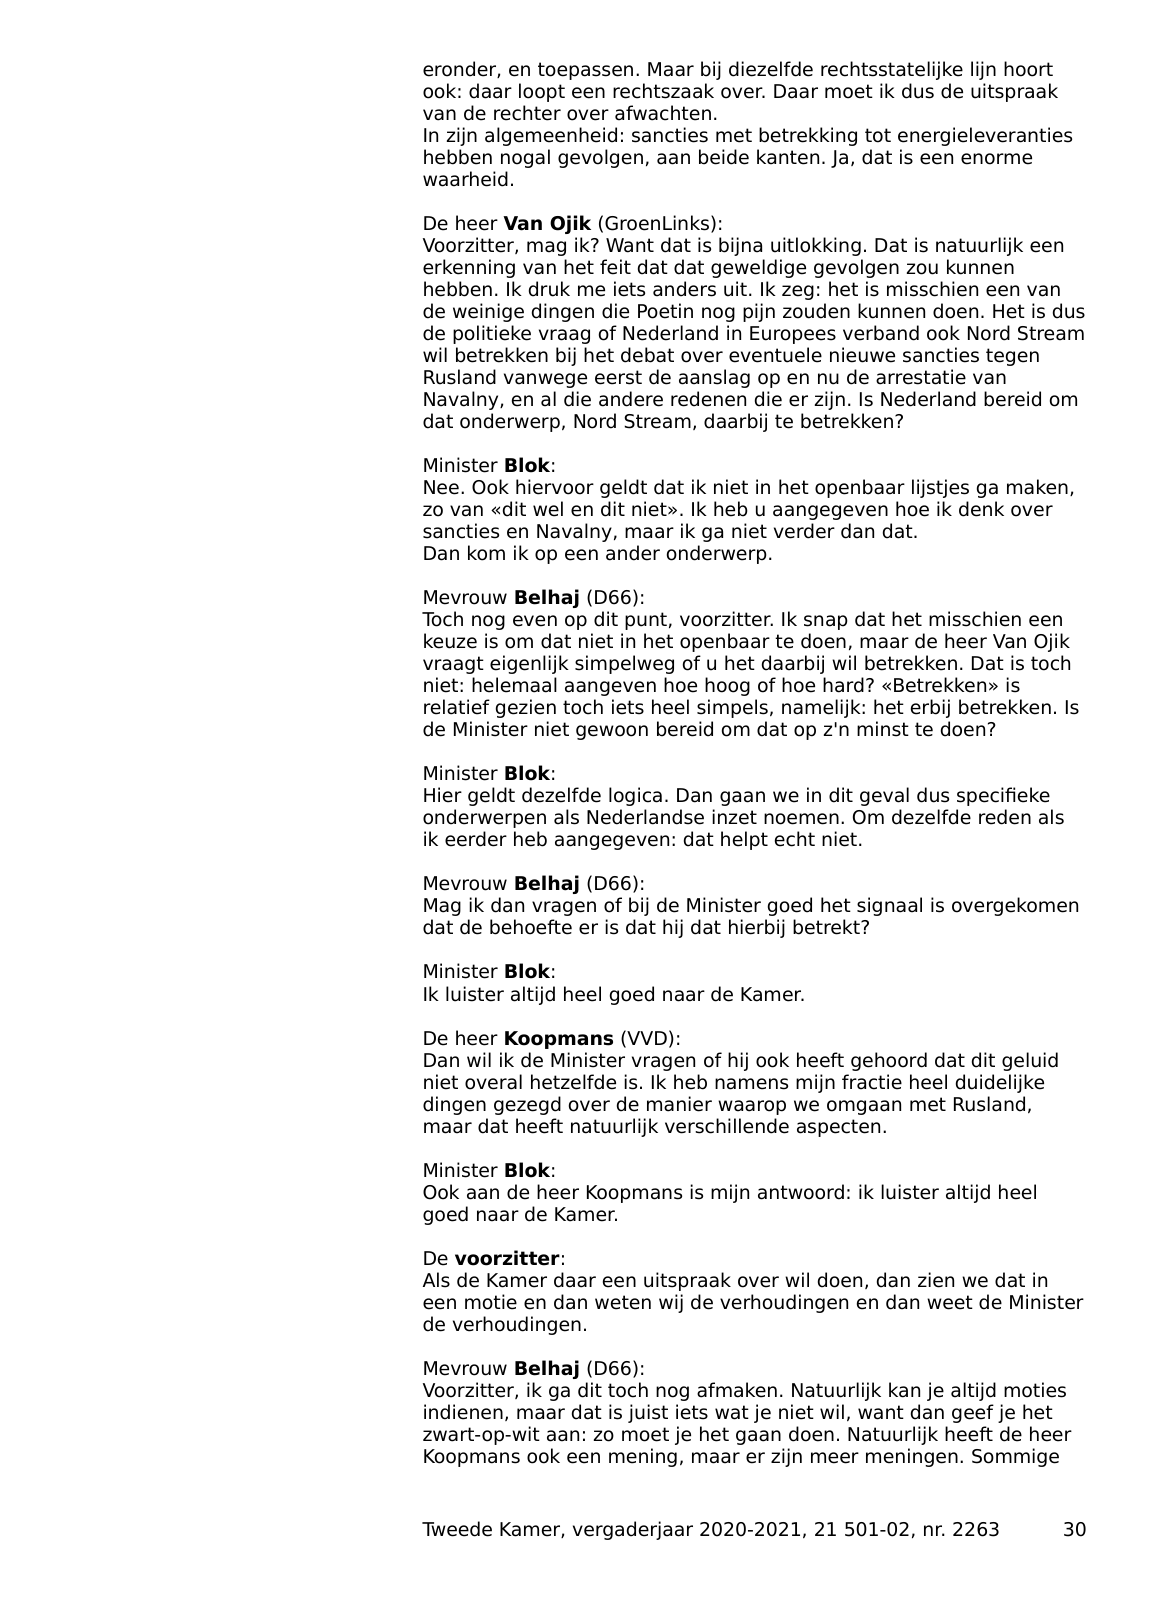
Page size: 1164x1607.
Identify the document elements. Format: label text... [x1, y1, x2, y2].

text Minister Blok: [422, 763, 1087, 785]
text Mevrouw Belhaj (D66): [422, 873, 1087, 895]
text Ook aan de heer Koopmans is mijn antwoord: ik luister altijd heel goed naar de Kamer. [422, 1182, 1087, 1226]
text Ik luister altijd heel goed naar de Kamer. [422, 983, 1087, 1005]
text Dan kom ik op een ander onderwerp. [422, 543, 1087, 565]
text Hier geldt dezelfde logica. Dan gaan we in dit geval dus specifieke onderwerpen als Nederlandse inzet noemen. Om dezelfde reden als ik eerder heb aangegeven: dat helpt echt niet. [422, 785, 1087, 851]
text De heer Koopmans (VVD): [422, 1028, 1087, 1049]
text Voorzitter, mag ik? Want dat is bijna uitlokking. Dat is natuurlijk een erkenning van het feit dat dat geweldige gevolgen zou kunnen hebben. Ik druk me iets anders uit. Ik zeg: het is misschien een van de weinige dingen die Poetin nog pijn zouden kunnen doen. Het is dus de politieke vraag of Nederland in Europees verband ook Nord Stream wil betrekken bij het debat over eventuele nieuwe sancties tegen Rusland vanwege eerst de aanslag op en nu de arrestatie van Navalny, en al die andere redenen die er zijn. Is Nederland bereid om dat onderwerp, Nord Stream, daarbij te betrekken? [422, 235, 1087, 433]
text De voorzitter: [422, 1248, 1087, 1270]
text Mevrouw Belhaj (D66): [422, 1358, 1087, 1380]
text Dan wil ik de Minister vragen of hij ook heeft gehoord dat dit geluid niet overal hetzelfde is. Ik heb namens mijn fractie heel duidelijke dingen gezegd over de manier waarop we omgaan met Rusland, maar dat heeft natuurlijk verschillende aspecten. [422, 1049, 1087, 1137]
text Als de Kamer daar een uitspraak over wil doen, dan zien we dat in een motie en dan weten wij de verhoudingen en dan weet de Minister de verhoudingen. [422, 1270, 1087, 1336]
text Nee. Ook hiervoor geldt dat ik niet in het openbaar lijstjes ga maken, zo van «dit wel en dit niet». Ik heb u aangegeven hoe ik denk over sancties en Navalny, maar ik ga niet verder dan dat. [422, 477, 1087, 543]
text In zijn algemeenheid: sancties met betrekking tot energieleveranties hebben nogal gevolgen, aan beide kanten. Ja, dat is een enorme waarheid. [422, 125, 1087, 191]
text Minister Blok: [422, 961, 1087, 983]
text Mevrouw Belhaj (D66): [422, 587, 1087, 609]
text Mag ik dan vragen of bij de Minister goed het signaal is overgekomen dat de behoefte er is dat hij dat hierbij betrekt? [422, 895, 1087, 939]
text Minister Blok: [422, 455, 1087, 477]
text eronder, en toepassen. Maar bij diezelfde rechtsstatelijke lijn hoort ook: daar loopt een rechtszaak over. Daar moet ik dus de uitspraak van de rechter over afwachten. [422, 59, 1087, 125]
text De heer Van Ojik (GroenLinks): [422, 213, 1087, 235]
text Toch nog even op dit punt, voorzitter. Ik snap dat het misschien een keuze is om dat niet in het openbaar te doen, maar de heer Van Ojik vraagt eigenlijk simpelweg of u het daarbij wil betrekken. Dat is toch niet: helemaal aangeven hoe hoog of hoe hard? «Betrekken» is relatief gezien toch iets heel simpels, namelijk: het erbij betrekken. Is de Minister niet gewoon bereid om dat op z'n minst te doen? [422, 609, 1087, 741]
text Minister Blok: [422, 1160, 1087, 1182]
text Voorzitter, ik ga dit toch nog afmaken. Natuurlijk kan je altijd moties indienen, maar dat is juist iets wat je niet wil, want dan geef je het zwart-op-wit aan: zo moet je het gaan doen. Natuurlijk heeft de heer Koopmans ook een mening, maar er zijn meer meningen. Sommige [422, 1380, 1087, 1468]
